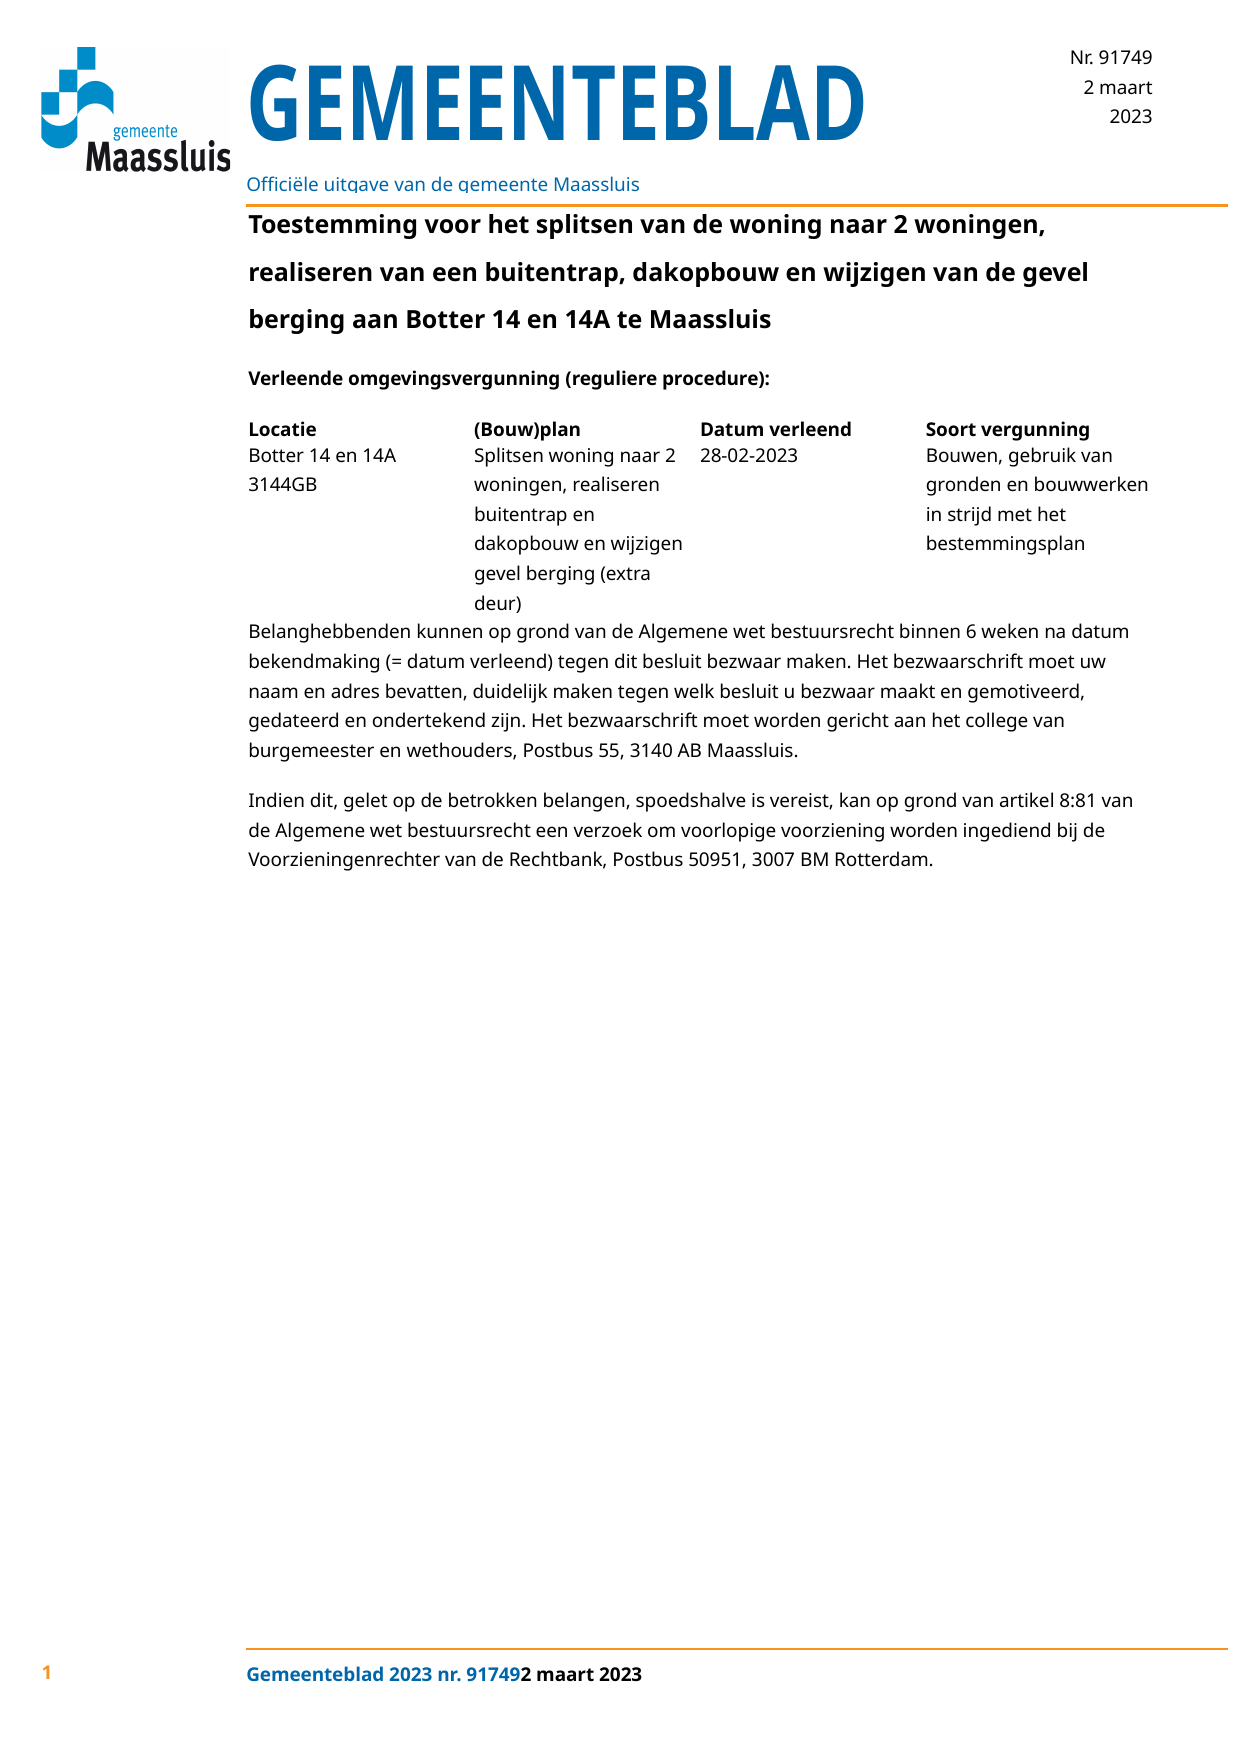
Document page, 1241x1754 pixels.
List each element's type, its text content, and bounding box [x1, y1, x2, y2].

table_header Locatie [248, 416, 474, 442]
text Toestemming voor het splitsen van de woning naar 2 woningen, realiseren van een buitentrap, dakopbouw en wijzigen van de gevel berging aan Botter 14 en 14A te Maassluis [248, 207, 1152, 336]
table_header Datum verleend [700, 416, 926, 442]
table_cell Botter 14 en 14A 3144GB [248, 442, 474, 615]
picture [41, 47, 231, 172]
text Belanghebbenden kunnen op grond van de Algemene wet bestuursrecht binnen 6 weken na datum bekendmaking (= datum verleend) tegen dit besluit bezwaar maken. Het bezwaarschrift moet uw naam en adres bevatten, duidelijk maken tegen welk besluit u bezwaar maakt en gemotiveerd, gedateerd en ondertekend zijn. Het bezwaarschrift moet worden gericht aan het college van burgemeester en wethouders, Postbus 55, 3140 AB Maassluis. [248, 619, 1152, 763]
text Indien dit, gelet op de betrokken belangen, spoedshalve is vereist, kan op grond van artikel 8:81 van de Algemene wet bestuursrecht een verzoek om voorlopige voorziening worden ingediend bij de Voorzieningenrechter van de Rechtbank, Postbus 50951, 3007 BM Rotterdam. [248, 787, 1152, 872]
table_cell Splitsen woning naar 2 woningen, realiseren buitentrap en dakopbouw en wijzigen gevel berging (extra deur) [474, 442, 700, 615]
table_header (Bouw)plan [474, 416, 700, 442]
table_cell Bouwen, gebruik van gronden en bouwwerken in strijd met het bestemmingsplan [926, 442, 1152, 615]
table_header Soort vergunning [926, 416, 1152, 442]
picture [41, 47, 77, 92]
table_cell 28-02-2023 [700, 442, 926, 615]
text Verleende omgevingsvergunning (reguliere procedure): [248, 366, 1152, 391]
